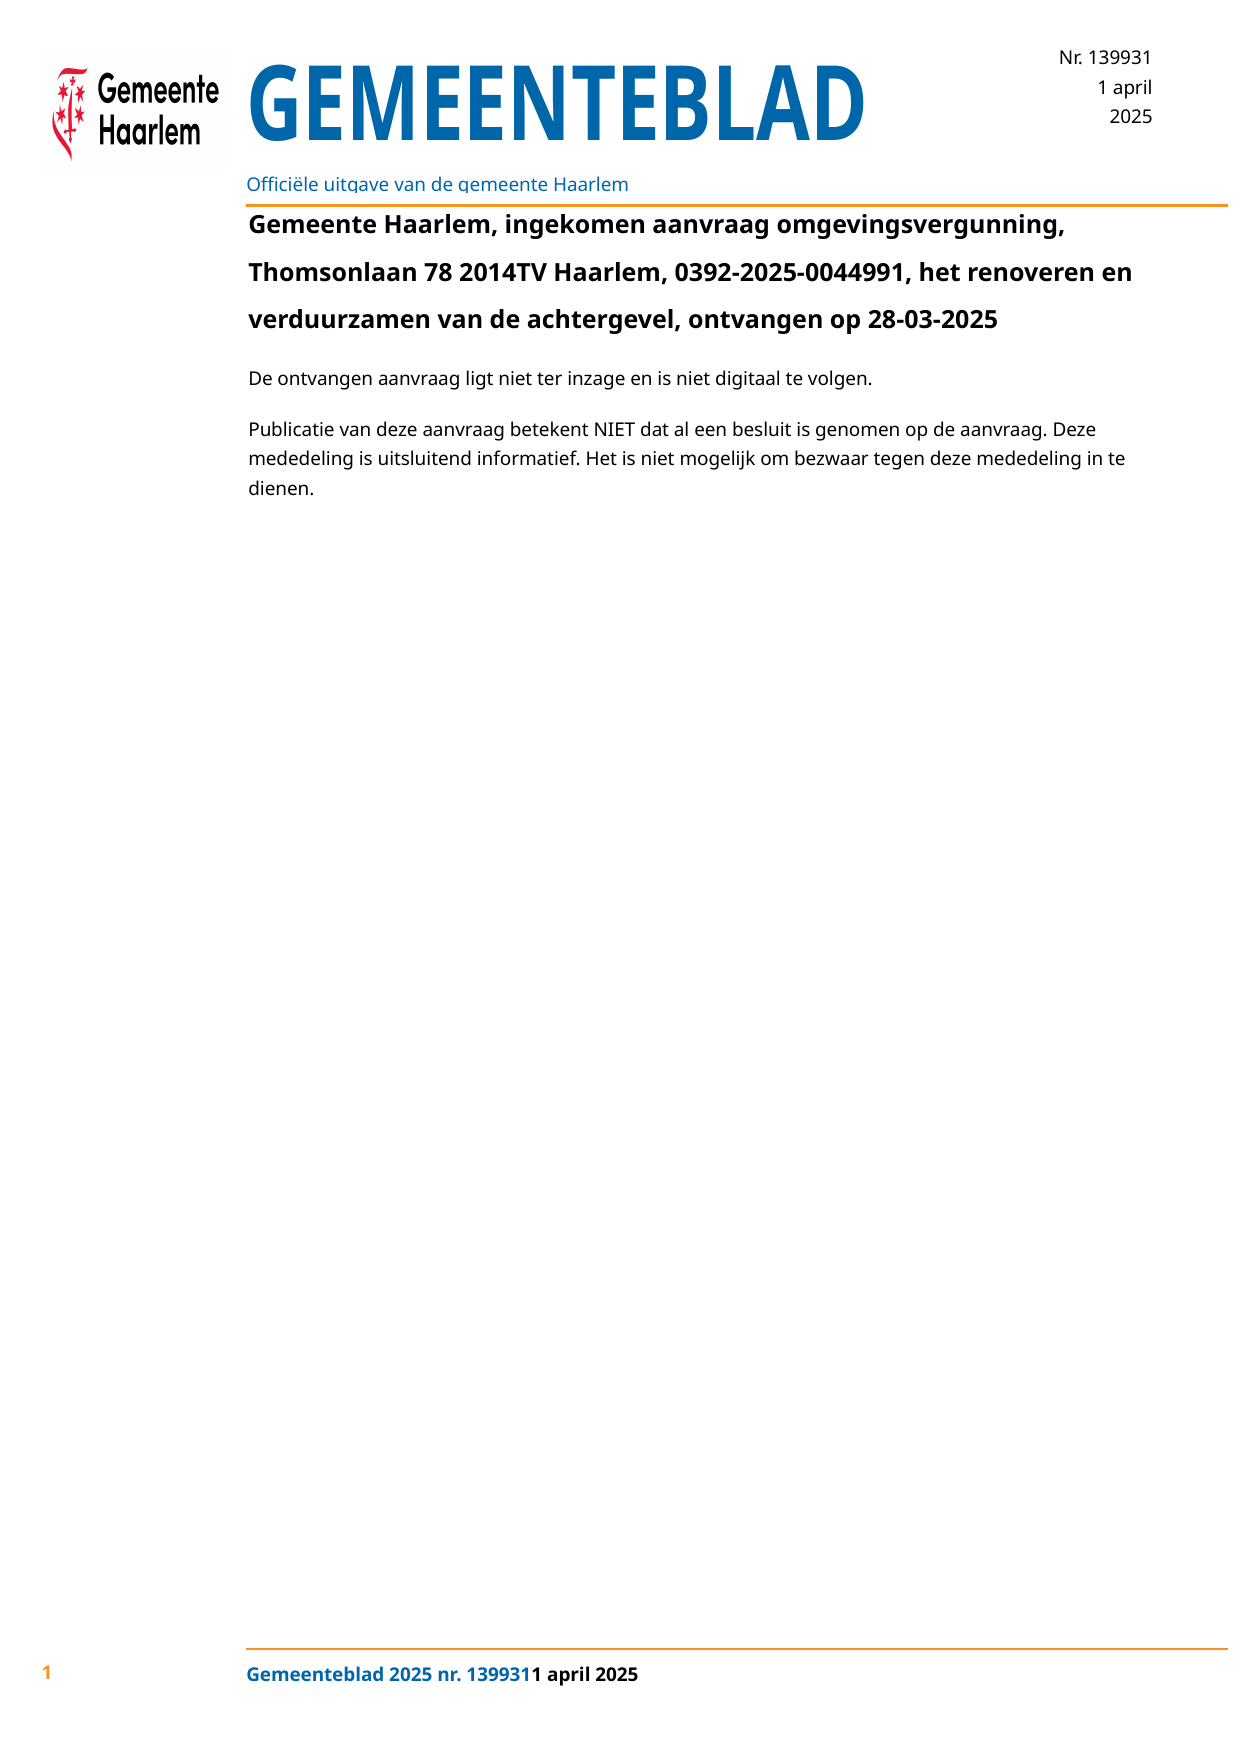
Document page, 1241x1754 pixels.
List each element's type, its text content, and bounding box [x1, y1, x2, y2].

text Gemeente Haarlem, ingekomen aanvraag omgevingsvergunning, Thomsonlaan 78 2014TV Haarlem, 0392-2025-0044991, het renoveren en verduurzamen van de achtergevel, ontvangen op 28-03-2025 [248, 207, 1152, 336]
picture [41, 47, 231, 172]
text De ontvangen aanvraag ligt niet ter inzage en is niet digitaal te volgen. [248, 366, 1152, 391]
text Publicatie van deze aanvraag betekent NIET dat al een besluit is genomen op de aanvraag. Deze mededeling is uitsluitend informatief. Het is niet mogelijk om bezwaar tegen deze mededeling in te dienen. [248, 416, 1152, 501]
